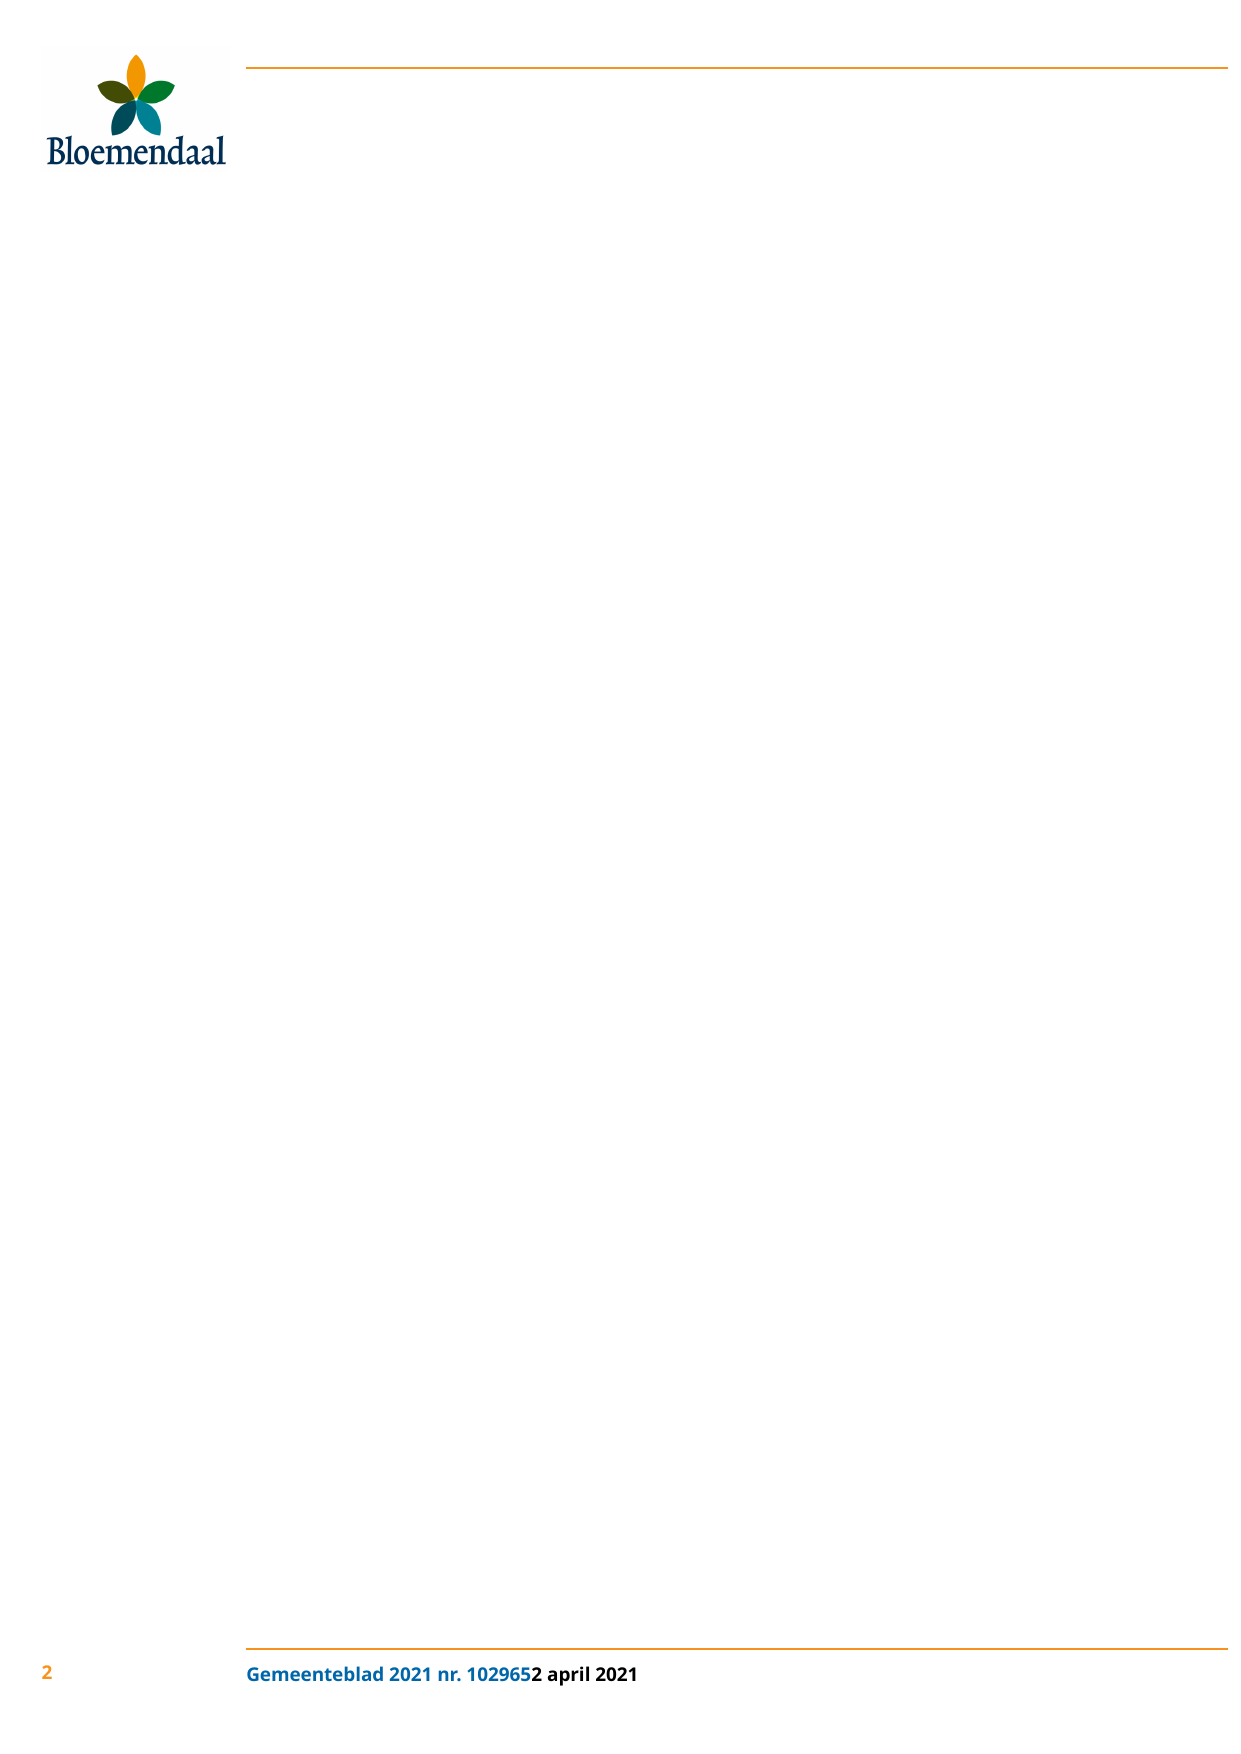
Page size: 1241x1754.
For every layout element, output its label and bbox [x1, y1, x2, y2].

picture [41, 47, 231, 172]
